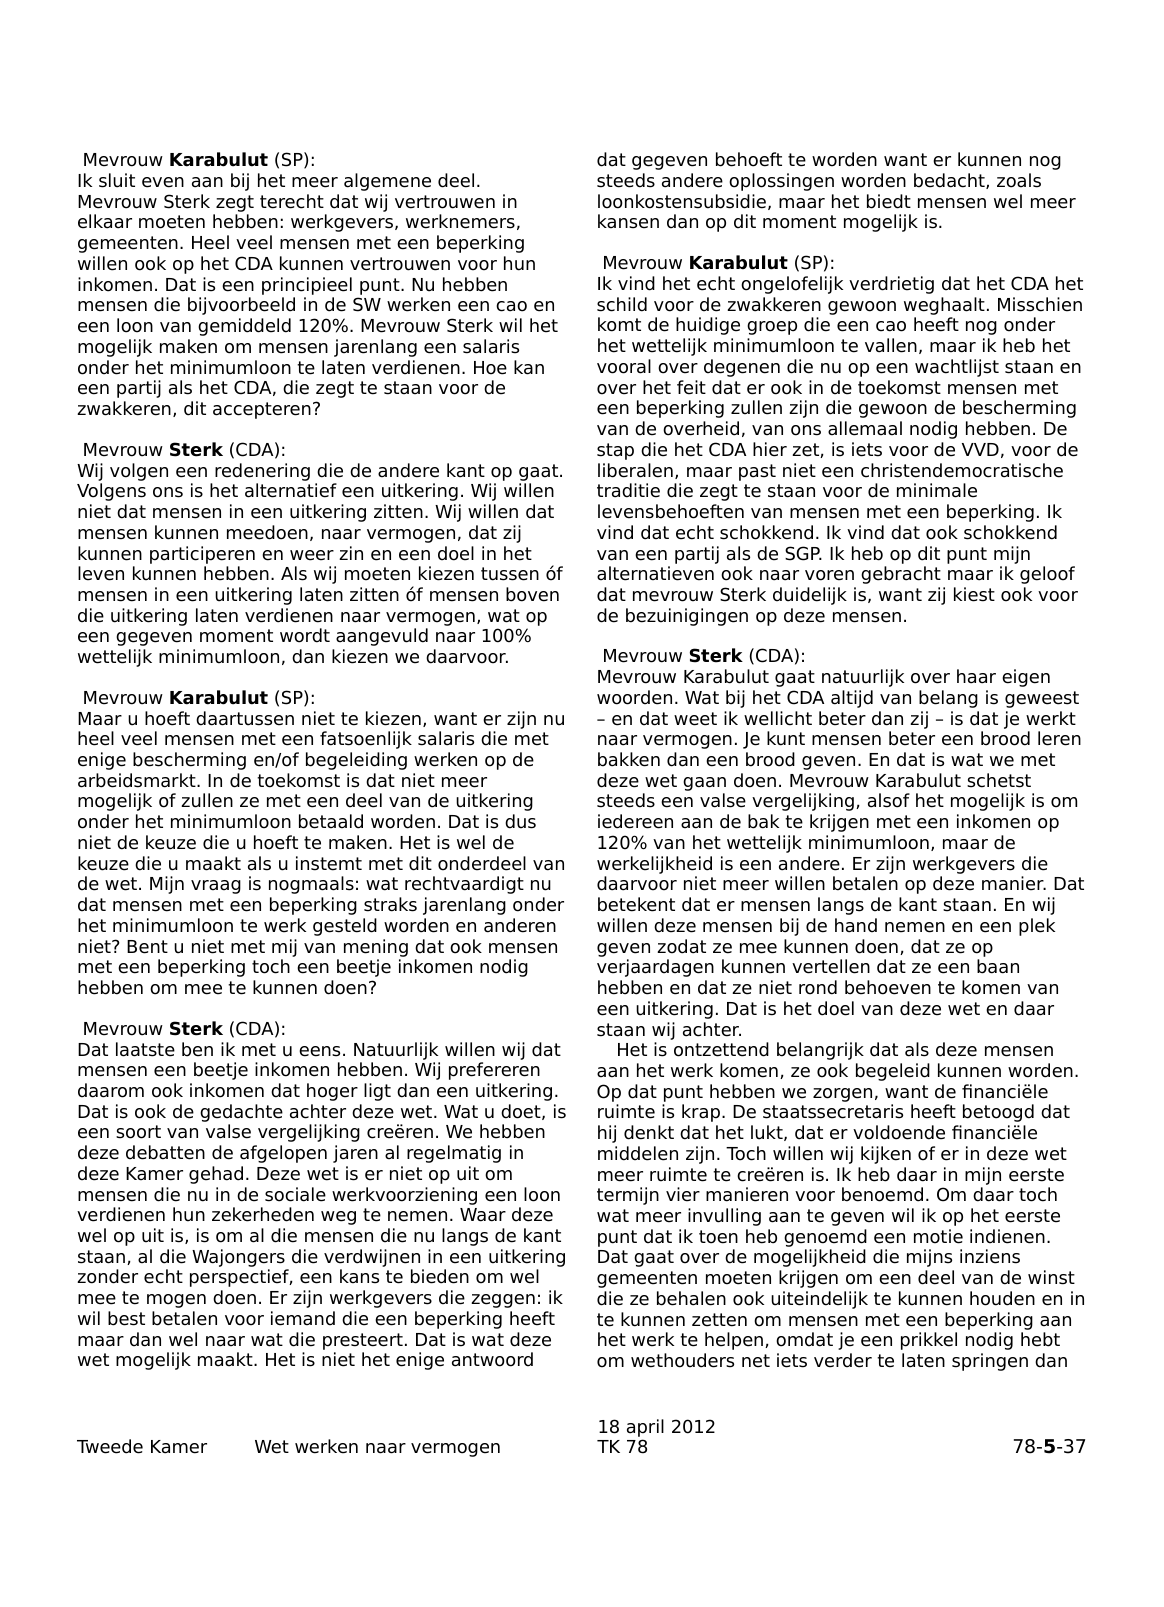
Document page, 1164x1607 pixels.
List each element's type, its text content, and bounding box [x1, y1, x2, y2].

text Mevrouw Karabulut (SP): [77, 150, 567, 171]
text Mevrouw Sterk (CDA): [77, 440, 567, 460]
text Dat laatste ben ik met u eens. Natuurlijk willen wij dat mensen een beetje inkomen hebben. Wij prefereren daarom ook inkomen dat hoger ligt dan een uitkering. Dat is ook de gedachte achter deze wet. Wat u doet, is een soort van valse vergelijking creëren. We hebben deze debatten de afgelopen jaren al regelmatig in deze Kamer gehad. Deze wet is er niet op uit om mensen die nu in de sociale werkvoorziening een loon verdienen hun zekerheden weg te nemen. Waar deze wel op uit is, is om al die mensen die nu langs de kant staan, al die Wajongers die verdwijnen in een uitkering zonder echt perspectief, een kans te bieden om wel mee te mogen doen. Er zijn werkgevers die zeggen: ik wil best betalen voor iemand die een beperking heeft maar dan wel naar wat die presteert. Dat is wat deze wet mogelijk maakt. Het is niet het enige antwoord [77, 1039, 567, 1371]
text Ik sluit even aan bij het meer algemene deel. Mevrouw Sterk zegt terecht dat wij vertrouwen in elkaar moeten hebben: werkgevers, werknemers, gemeenten. Heel veel mensen met een beperking willen ook op het CDA kunnen vertrouwen voor hun inkomen. Dat is een principieel punt. Nu hebben mensen die bijvoorbeeld in de SW werken een cao en een loon van gemiddeld 120%. Mevrouw Sterk wil het mogelijk maken om mensen jarenlang een salaris onder het minimumloon te laten verdienen. Hoe kan een partij als het CDA, die zegt te staan voor de zwakkeren, dit accepteren? [77, 171, 567, 420]
text Mevrouw Karabulut (SP): [77, 688, 567, 708]
text Mevrouw Karabulut gaat natuurlijk over haar eigen woorden. Wat bij het CDA altijd van belang is geweest – en dat weet ik wellicht beter dan zij – is dat je werkt naar vermogen. Je kunt mensen beter een brood leren bakken dan een brood geven. En dat is wat we met deze wet gaan doen. Mevrouw Karabulut schetst steeds een valse vergelijking, alsof het mogelijk is om iedereen aan de bak te krijgen met een inkomen op 120% van het wettelijk minimumloon, maar de werkelijkheid is een andere. Er zijn werkgevers die daarvoor niet meer willen betalen op deze manier. Dat betekent dat er mensen langs de kant staan. En wij willen deze mensen bij de hand nemen en een plek geven zodat ze mee kunnen doen, dat ze op verjaardagen kunnen vertellen dat ze een baan hebben en dat ze niet rond behoeven te komen van een uitkering. Dat is het doel van deze wet en daar staan wij achter. [596, 667, 1087, 1040]
text Het is ontzettend belangrijk dat als deze mensen aan het werk komen, ze ook begeleid kunnen worden. Op dat punt hebben we zorgen, want de financiële ruimte is krap. De staatssecretaris heeft betoogd dat hij denkt dat het lukt, dat er voldoende financiële middelen zijn. Toch willen wij kijken of er in deze wet meer ruimte te creëren is. Ik heb daar in mijn eerste termijn vier manieren voor benoemd. Om daar toch wat meer invulling aan te geven wil ik op het eerste punt dat ik toen heb genoemd een motie indienen. Dat gaat over de mogelijkheid die mijns inziens gemeenten moeten krijgen om een deel van de winst die ze behalen ook uiteindelijk te kunnen houden en in te kunnen zetten om mensen met een beperking aan het werk te helpen, omdat je een prikkel nodig hebt om wethouders net iets verder te laten springen dan [596, 1040, 1087, 1372]
text Wij volgen een redenering die de andere kant op gaat. Volgens ons is het alternatief een uitkering. Wij willen niet dat mensen in een uitkering zitten. Wij willen dat mensen kunnen meedoen, naar vermogen, dat zij kunnen participeren en weer zin en een doel in het leven kunnen hebben. Als wij moeten kiezen tussen óf mensen in een uitkering laten zitten óf mensen boven die uitkering laten verdienen naar vermogen, wat op een gegeven moment wordt aangevuld naar 100% wettelijk minimumloon, dan kiezen we daarvoor. [77, 460, 567, 668]
text dat gegeven behoeft te worden want er kunnen nog steeds andere oplossingen worden bedacht, zoals loonkostensubsidie, maar het biedt mensen wel meer kansen dan op dit moment mogelijk is. [596, 150, 1087, 233]
text Mevrouw Sterk (CDA): [596, 646, 1087, 667]
text Mevrouw Karabulut (SP): [596, 253, 1087, 274]
text Maar u hoeft daartussen niet te kiezen, want er zijn nu heel veel mensen met een fatsoenlijk salaris die met enige bescherming en/of begeleiding werken op de arbeidsmarkt. In de toekomst is dat niet meer mogelijk of zullen ze met een deel van de uitkering onder het minimumloon betaald worden. Dat is dus niet de keuze die u hoeft te maken. Het is wel de keuze die u maakt als u instemt met dit onderdeel van de wet. Mijn vraag is nogmaals: wat rechtvaardigt nu dat mensen met een beperking straks jarenlang onder het minimumloon te werk gesteld worden en anderen niet? Bent u niet met mij van mening dat ook mensen met een beperking toch een beetje inkomen nodig hebben om mee te kunnen doen? [77, 708, 567, 999]
text Ik vind het echt ongelofelijk verdrietig dat het CDA het schild voor de zwakkeren gewoon weghaalt. Misschien komt de huidige groep die een cao heeft nog onder het wettelijk minimumloon te vallen, maar ik heb het vooral over degenen die nu op een wachtlijst staan en over het feit dat er ook in de toekomst mensen met een beperking zullen zijn die gewoon de bescherming van de overheid, van ons allemaal nodig hebben. De stap die het CDA hier zet, is iets voor de VVD, voor de liberalen, maar past niet een christendemocratische traditie die zegt te staan voor de minimale levensbehoeften van mensen met een beperking. Ik vind dat echt schokkend. Ik vind dat ook schokkend van een partij als de SGP. Ik heb op dit punt mijn alternatieven ook naar voren gebracht maar ik geloof dat mevrouw Sterk duidelijk is, want zij kiest ook voor de bezuinigingen op deze mensen. [596, 274, 1087, 626]
text Mevrouw Sterk (CDA): [77, 1019, 567, 1039]
